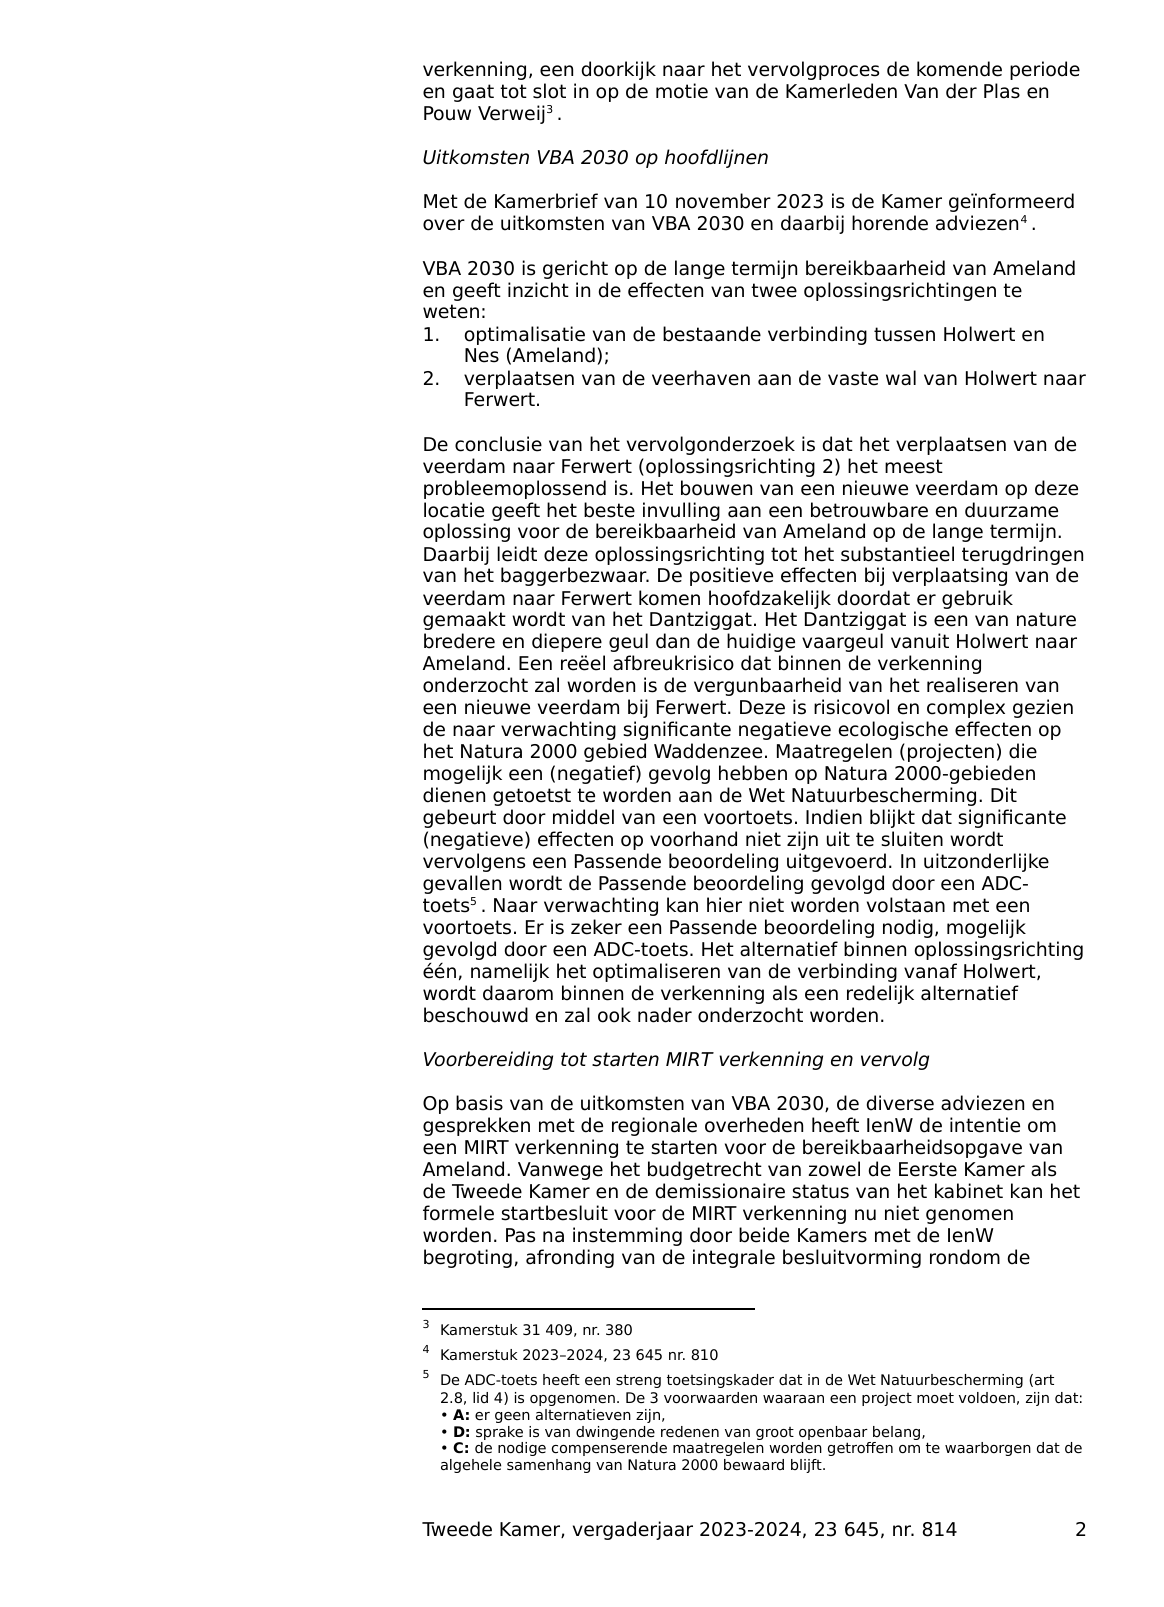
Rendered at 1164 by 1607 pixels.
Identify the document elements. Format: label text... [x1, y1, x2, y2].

text Op basis van de uitkomsten van VBA 2030, de diverse adviezen en gesprekken met de regionale overheden heeft IenW de intentie om een MIRT verkenning te starten voor de bereikbaarheidsopgave van Ameland. Vanwege het budgetrecht van zowel de Eerste Kamer als de Tweede Kamer en de demissionaire status van het kabinet kan het formele startbesluit voor de MIRT verkenning nu niet genomen worden. Pas na instemming door beide Kamers met de IenW begroting, afronding van de integrale besluitvorming rondom de [422, 1093, 1087, 1269]
text verkenning, een doorkijk naar het vervolgproces de komende periode en gaat tot slot in op de motie van de Kamerleden Van der Plas en Pouw Verweij. [422, 59, 1087, 125]
text 1. optimalisatie van de bestaande verbinding tussen Holwert en Nes (Ameland); [422, 323, 1087, 367]
text Met de Kamerbrief van 10 november 2023 is de Kamer geïnformeerd over de uitkomsten van VBA 2030 en daarbij horende adviezen. [422, 191, 1087, 235]
text VBA 2030 is gericht op de lange termijn bereikbaarheid van Ameland en geeft inzicht in de effecten van twee oplossingsrichtingen te weten: [422, 257, 1087, 323]
text Kamerstuk 31 409, nr. 380 [422, 1318, 1087, 1340]
subtitle Voorbereiding tot starten MIRT verkenning en vervolg [422, 1049, 1087, 1071]
text Kamerstuk 2023–2024, 23 645 nr. 810 [422, 1343, 1087, 1365]
text • A: er geen alternatieven zijn, [440, 1407, 1087, 1424]
text • D: sprake is van dwingende redenen van groot openbaar belang, [440, 1424, 1087, 1441]
text De conclusie van het vervolgonderzoek is dat het verplaatsen van de veerdam naar Ferwert (oplossingsrichting 2) het meest probleemoplossend is. Het bouwen van een nieuwe veerdam op deze locatie geeft het beste invulling aan een betrouwbare en duurzame oplossing voor de bereikbaarheid van Ameland op de lange termijn. Daarbij leidt deze oplossingsrichting tot het substantieel terugdringen van het baggerbezwaar. De positieve effecten bij verplaatsing van de veerdam naar Ferwert komen hoofdzakelijk doordat er gebruik gemaakt wordt van het Dantziggat. Het Dantziggat is een van nature bredere en diepere geul dan de huidige vaargeul vanuit Holwert naar Ameland. Een reëel afbreukrisico dat binnen de verkenning onderzocht zal worden is de vergunbaarheid van het realiseren van een nieuwe veerdam bij Ferwert. Deze is risicovol en complex gezien de naar verwachting significante negatieve ecologische effecten op het Natura 2000 gebied Waddenzee. Maatregelen (projecten) die mogelijk een (negatief) gevolg hebben op Natura 2000-gebieden dienen getoetst te worden aan de Wet Natuurbescherming. Dit gebeurt door middel van een voortoets. Indien blijkt dat significante (negatieve) effecten op voorhand niet zijn uit te sluiten wordt vervolgens een Passende beoordeling uitgevoerd. In uitzonderlijke gevallen wordt de Passende beoordeling gevolgd door een ADC-toets. Naar verwachting kan hier niet worden volstaan met een voortoets. Er is zeker een Passende beoordeling nodig, mogelijk gevolgd door een ADC-toets. Het alternatief binnen oplossingsrichting één, namelijk het optimaliseren van de verbinding vanaf Holwert, wordt daarom binnen de verkenning als een redelijk alternatief beschouwd en zal ook nader onderzocht worden. [422, 433, 1087, 1027]
subtitle Uitkomsten VBA 2030 op hoofdlijnen [422, 147, 1087, 169]
text • C: de nodige compenserende maatregelen worden getroffen om te waarborgen dat de algehele samenhang van Natura 2000 bewaard blijft. [440, 1441, 1087, 1474]
text De ADC-toets heeft een streng toetsingskader dat in de Wet Natuurbescherming (art 2.8, lid 4) is opgenomen. De 3 voorwaarden waaraan een project moet voldoen, zijn dat: [422, 1368, 1087, 1407]
text 2. verplaatsen van de veerhaven aan de vaste wal van Holwert naar Ferwert. [422, 367, 1087, 411]
